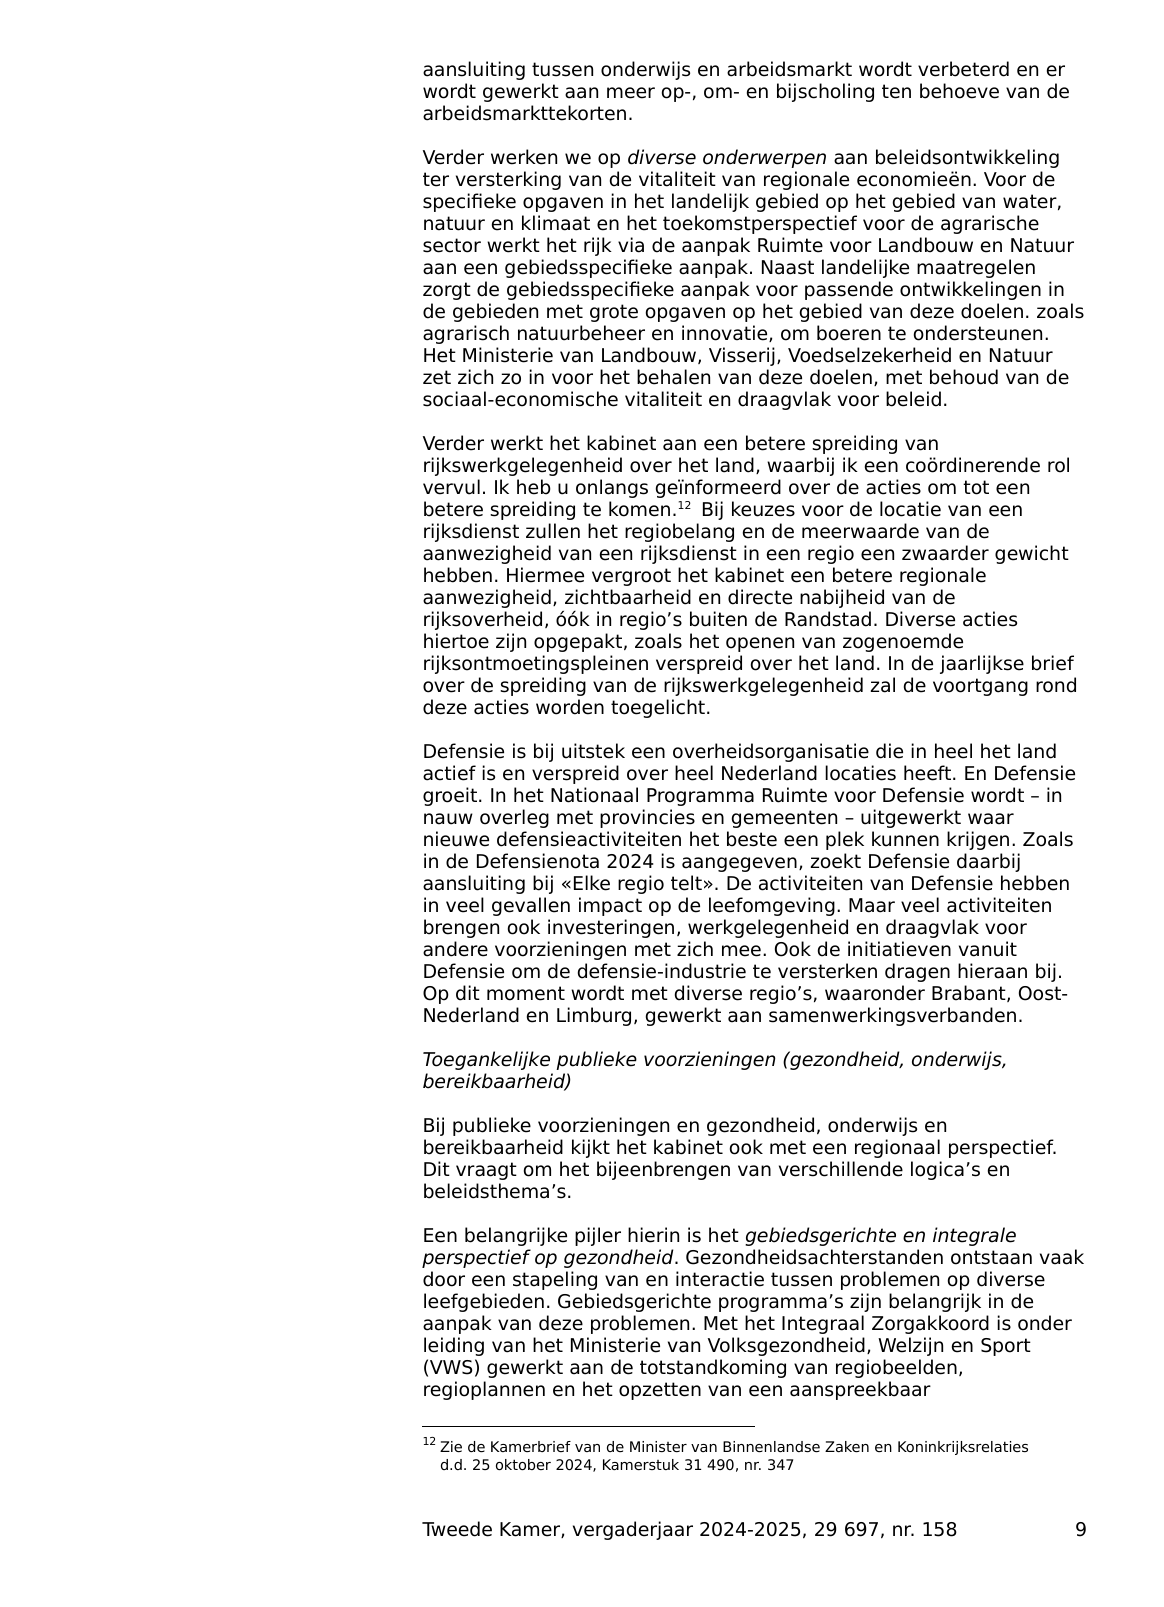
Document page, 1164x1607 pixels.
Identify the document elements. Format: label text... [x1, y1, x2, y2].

text Bij publieke voorzieningen en gezondheid, onderwijs en bereikbaarheid kijkt het kabinet ook met een regionaal perspectief. Dit vraagt om het bijeenbrengen van verschillende logica’s en beleidsthema’s. [422, 1115, 1087, 1203]
text Defensie is bij uitstek een overheidsorganisatie die in heel het land actief is en verspreid over heel Nederland locaties heeft. En Defensie groeit. In het Nationaal Programma Ruimte voor Defensie wordt – in nauw overleg met provincies en gemeenten – uitgewerkt waar nieuwe defensieactiviteiten het beste een plek kunnen krijgen. Zoals in de Defensienota 2024 is aangegeven, zoekt Defensie daarbij aansluiting bij «Elke regio telt». De activiteiten van Defensie hebben in veel gevallen impact op de leefomgeving. Maar veel activiteiten brengen ook investeringen, werkgelegenheid en draagvlak voor andere voorzieningen met zich mee. Ook de initiatieven vanuit Defensie om de defensie-industrie te versterken dragen hieraan bij. Op dit moment wordt met diverse regio’s, waaronder Brabant, Oost-Nederland en Limburg, gewerkt aan samenwerkingsverbanden. [422, 741, 1087, 1027]
text Verder werkt het kabinet aan een betere spreiding van rijkswerkgelegenheid over het land, waarbij ik een coördinerende rol vervul. Ik heb u onlangs geïnformeerd over de acties om tot een betere spreiding te komen. Bij keuzes voor de locatie van een rijksdienst zullen het regiobelang en de meerwaarde van de aanwezigheid van een rijksdienst in een regio een zwaarder gewicht hebben. Hiermee vergroot het kabinet een betere regionale aanwezigheid, zichtbaarheid en directe nabijheid van de rijksoverheid, óók in regio’s buiten de Randstad. Diverse acties hiertoe zijn opgepakt, zoals het openen van zogenoemde rijksontmoetingspleinen verspreid over het land. In de jaarlijkse brief over de spreiding van de rijkswerkgelegenheid zal de voortgang rond deze acties worden toegelicht. [422, 433, 1087, 719]
text aansluiting tussen onderwijs en arbeidsmarkt wordt verbeterd en er wordt gewerkt aan meer op-, om- en bijscholing ten behoeve van de arbeidsmarkttekorten. [422, 59, 1087, 125]
text Een belangrijke pijler hierin is het gebiedsgerichte en integrale perspectief op gezondheid. Gezondheidsachterstanden ontstaan vaak door een stapeling van en interactie tussen problemen op diverse leefgebieden. Gebiedsgerichte programma’s zijn belangrijk in de aanpak van deze problemen. Met het Integraal Zorgakkoord is onder leiding van het Ministerie van Volksgezondheid, Welzijn en Sport (VWS) gewerkt aan de totstandkoming van regiobeelden, regioplannen en het opzetten van een aanspreekbaar [422, 1225, 1087, 1401]
text Verder werken we op diverse onderwerpen aan beleidsontwikkeling ter versterking van de vitaliteit van regionale economieën. Voor de specifieke opgaven in het landelijk gebied op het gebied van water, natuur en klimaat en het toekomstperspectief voor de agrarische sector werkt het rijk via de aanpak Ruimte voor Landbouw en Natuur aan een gebiedsspecifieke aanpak. Naast landelijke maatregelen zorgt de gebiedsspecifieke aanpak voor passende ontwikkelingen in de gebieden met grote opgaven op het gebied van deze doelen. zoals agrarisch natuurbeheer en innovatie, om boeren te ondersteunen. Het Ministerie van Landbouw, Visserij, Voedselzekerheid en Natuur zet zich zo in voor het behalen van deze doelen, met behoud van de sociaal-economische vitaliteit en draagvlak voor beleid. [422, 147, 1087, 411]
subtitle Toegankelijke publieke voorzieningen (gezondheid, onderwijs, bereikbaarheid) [422, 1049, 1087, 1093]
text Zie de Kamerbrief van de Minister van Binnenlandse Zaken en Koninkrijksrelaties d.d. 25 oktober 2024, Kamerstuk 31 490, nr. 347 [422, 1435, 1087, 1474]
